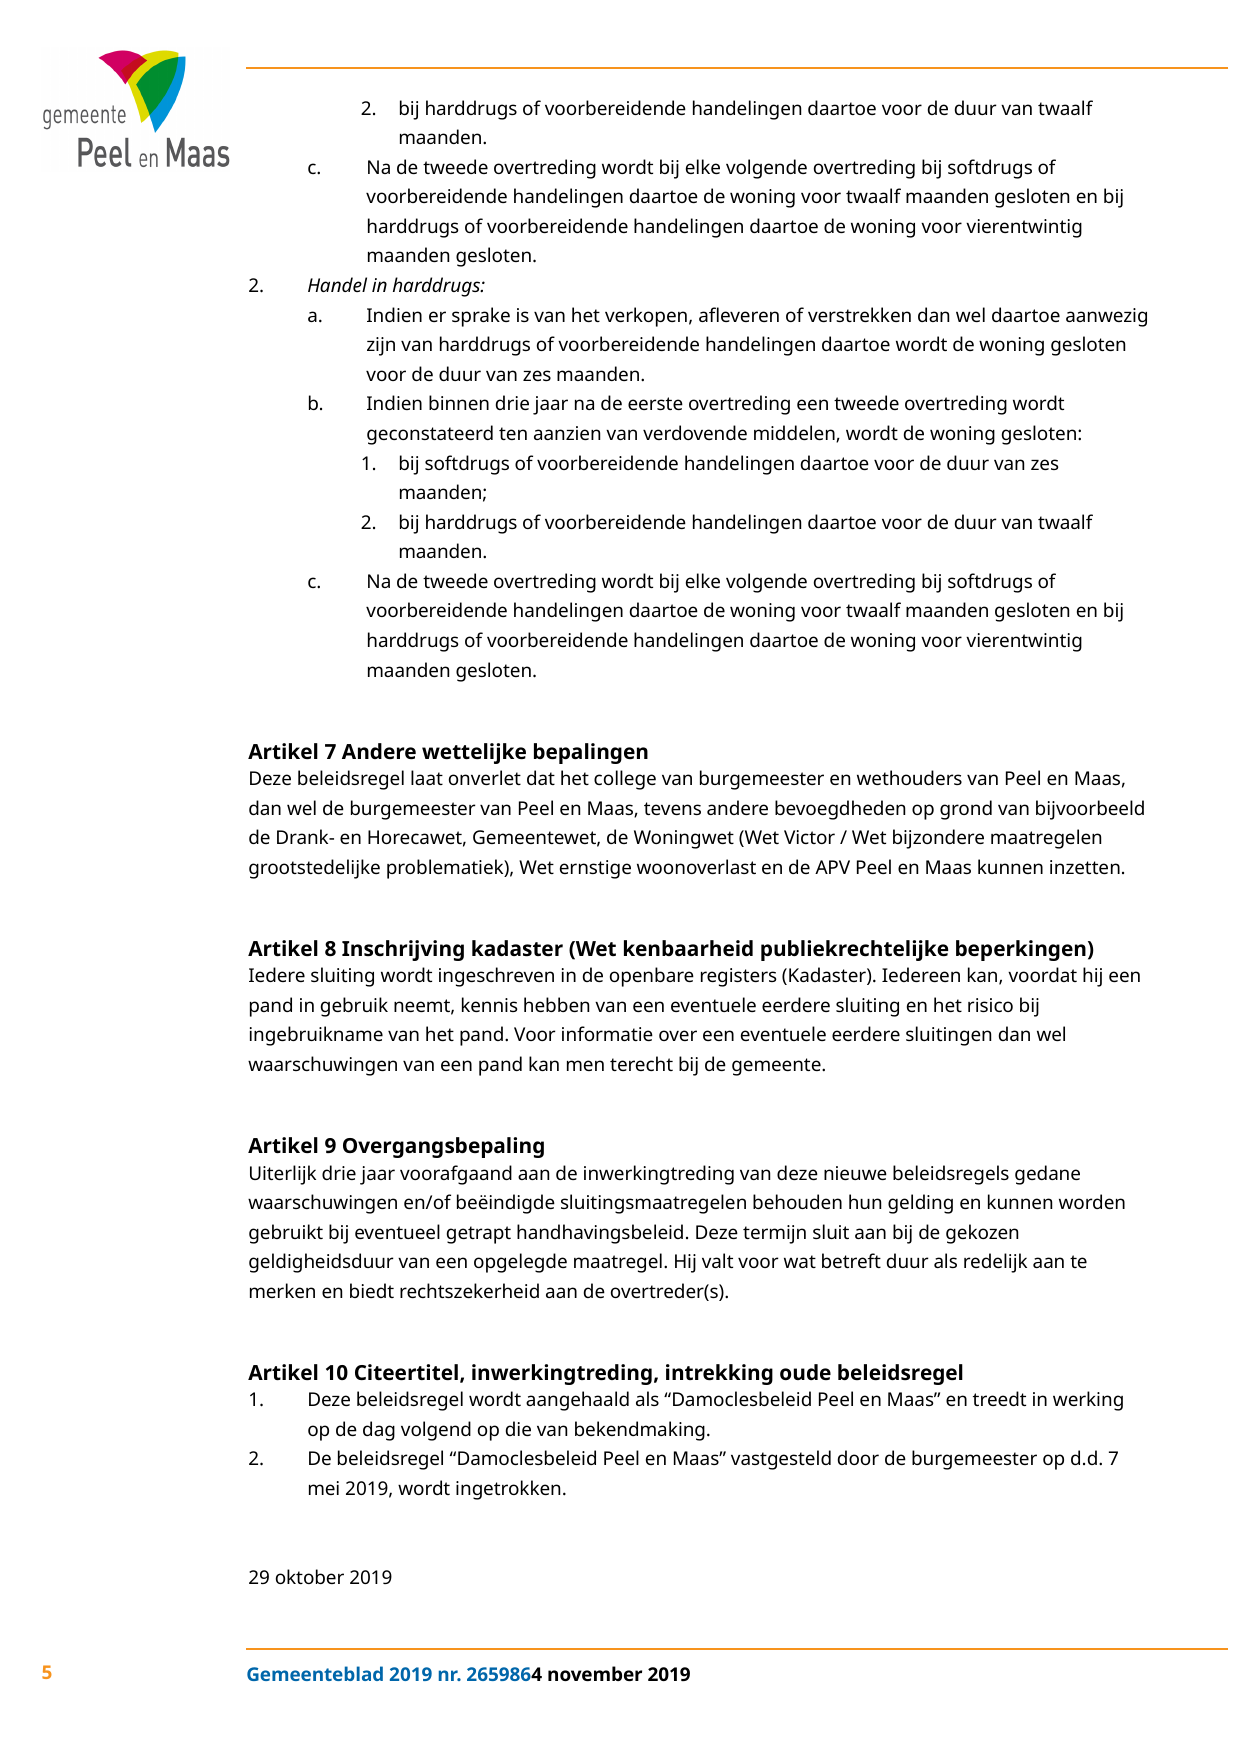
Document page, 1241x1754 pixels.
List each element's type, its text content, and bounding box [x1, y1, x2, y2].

text Artikel 9 Overgangsbepaling [248, 1131, 1152, 1160]
list Indien er sprake is van het verkopen, afleveren of verstrekken dan wel daartoe aanwezig zijn van harddrugs of voorbereidende handelingen daartoe wordt de woning gesloten voor de duur van zes maanden. [307, 302, 1152, 387]
list bij harddrugs of voorbereidende handelingen daartoe voor de duur van twaalf maanden. [361, 509, 1152, 564]
text Uiterlijk drie jaar voorafgaand aan de inwerkingtreding van deze nieuwe beleidsregels gedane waarschuwingen en/of beëindigde sluitingsmaatregelen behouden hun gelding en kunnen worden gebruikt bij eventueel getrapt handhavingsbeleid. Deze termijn sluit aan bij de gekozen geldigheidsduur van een opgelegde maatregel. Hij valt voor wat betreft duur als redelijk aan te merken en biedt rechtszekerheid aan de overtreder(s). [248, 1160, 1152, 1304]
text Iedere sluiting wordt ingeschreven in de openbare registers (Kadaster). Iedereen kan, voordat hij een pand in gebruik neemt, kennis hebben van een eventuele eerdere sluiting en het risico bij ingebruikname van het pand. Voor informatie over een eventuele eerdere sluitingen dan wel waarschuwingen van een pand kan men terecht bij de gemeente. [248, 962, 1152, 1077]
list bij softdrugs of voorbereidende handelingen daartoe voor de duur van zes maanden; [361, 450, 1152, 505]
list Na de tweede overtreding wordt bij elke volgende overtreding bij softdrugs of voorbereidende handelingen daartoe de woning voor twaalf maanden gesloten en bij harddrugs of voorbereidende handelingen daartoe de woning voor vierentwintig maanden gesloten. [307, 568, 1152, 683]
text Artikel 8 Inschrijving kadaster (Wet kenbaarheid publiekrechtelijke beperkingen) [248, 934, 1152, 962]
list De beleidsregel “Damoclesbeleid Peel en Maas” vastgesteld door de burgemeester op d.d. 7 mei 2019, wordt ingetrokken. [248, 1446, 1152, 1501]
text 29 oktober 2019 [248, 1564, 1152, 1590]
text Deze beleidsregel laat onverlet dat het college van burgemeester en wethouders van Peel en Maas, dan wel de burgemeester van Peel en Maas, tevens andere bevoegdheden op grond van bijvoorbeeld de Drank- en Horecawet, Gemeentewet, de Woningwet (Wet Victor / Wet bijzondere maatregelen grootstedelijke problematiek), Wet ernstige woonoverlast en de APV Peel en Maas kunnen inzetten. [248, 765, 1152, 880]
text Artikel 7 Andere wettelijke bepalingen [248, 737, 1152, 765]
picture [41, 47, 231, 172]
list bij harddrugs of voorbereidende handelingen daartoe voor de duur van twaalf maanden. [361, 95, 1152, 150]
list Handel in harddrugs: [248, 272, 1152, 298]
list Deze beleidsregel wordt aangehaald als “Damoclesbeleid Peel en Maas” en treedt in werking op de dag volgend op die van bekendmaking. [248, 1386, 1152, 1442]
list Na de tweede overtreding wordt bij elke volgende overtreding bij softdrugs of voorbereidende handelingen daartoe de woning voor twaalf maanden gesloten en bij harddrugs of voorbereidende handelingen daartoe de woning voor vierentwintig maanden gesloten. [307, 154, 1152, 268]
list Indien binnen drie jaar na de eerste overtreding een tweede overtreding wordt geconstateerd ten aanzien van verdovende middelen, wordt de woning gesloten: [307, 391, 1152, 446]
text Artikel 10 Citeertitel, inwerkingtreding, intrekking oude beleidsregel [248, 1358, 1152, 1386]
